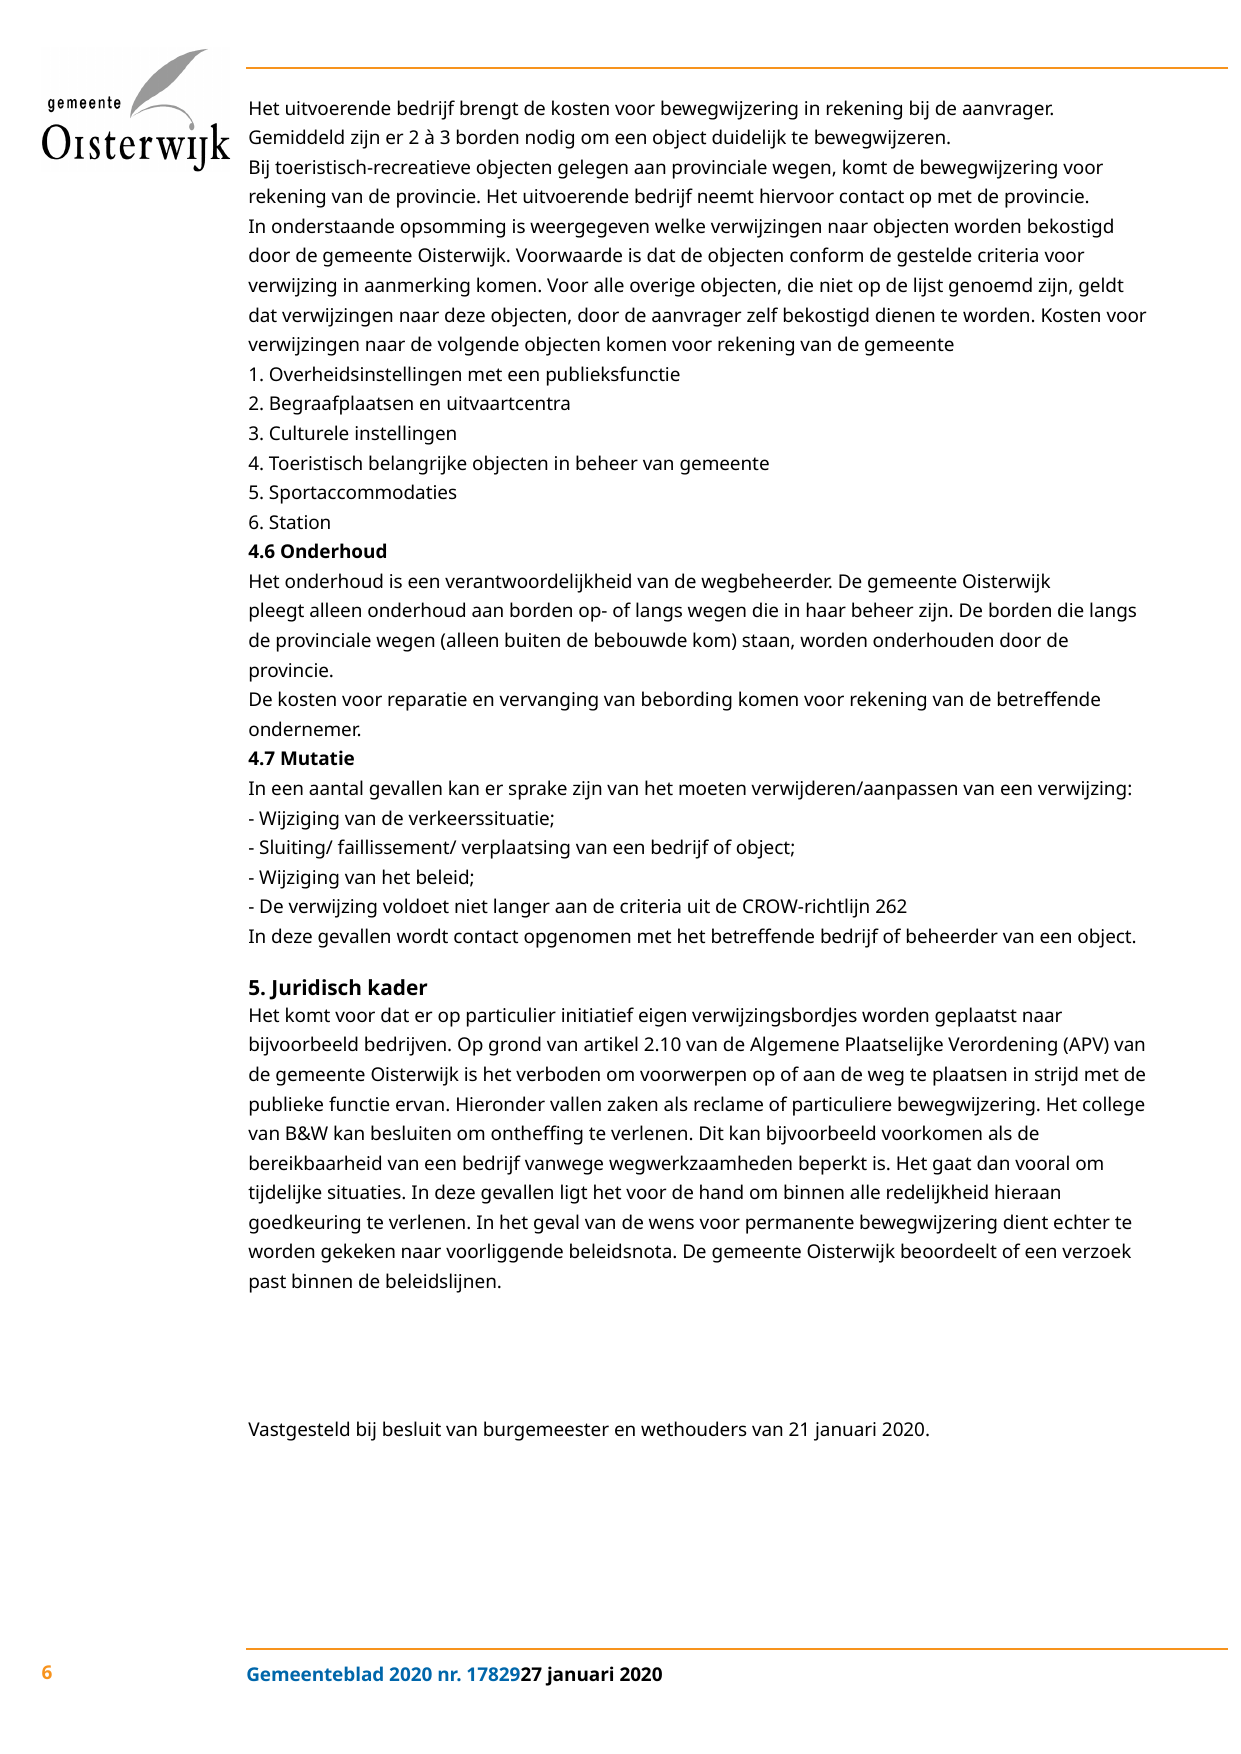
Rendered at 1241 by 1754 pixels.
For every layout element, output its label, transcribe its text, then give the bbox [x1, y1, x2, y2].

text 1. Overheidsinstellingen met een publieksfunctie [248, 361, 1152, 387]
text 5. Sportaccommodaties [248, 479, 1152, 505]
text 3. Culturele instellingen [248, 420, 1152, 446]
text Het uitvoerende bedrijf brengt de kosten voor bewegwijzering in rekening bij de aanvrager. Gemiddeld zijn er 2 à 3 borden nodig om een object duidelijk te bewegwijzeren. [248, 95, 1152, 150]
text 4.7 Mutatie [248, 746, 1152, 771]
text In onderstaande opsomming is weergegeven welke verwijzingen naar objecten worden bekostigd door de gemeente Oisterwijk. Voorwaarde is dat de objecten conform de gestelde criteria voor verwijzing in aanmerking komen. Voor alle overige objecten, die niet op de lijst genoemd zijn, geldt dat verwijzingen naar deze objecten, door de aanvrager zelf bekostigd dienen te worden. Kosten voor verwijzingen naar de volgende objecten komen voor rekening van de gemeente [248, 213, 1152, 357]
text 4. Toeristisch belangrijke objecten in beheer van gemeente [248, 450, 1152, 476]
text Bij toeristisch-recreatieve objecten gelegen aan provinciale wegen, komt de bewegwijzering voor rekening van de provincie. Het uitvoerende bedrijf neemt hiervoor contact op met de provincie. [248, 154, 1152, 209]
picture [41, 47, 231, 172]
text pleegt alleen onderhoud aan borden op- of langs wegen die in haar beheer zijn. De borden die langs de provinciale wegen (alleen buiten de bebouwde kom) staan, worden onderhouden door de provincie. [248, 598, 1152, 683]
text - Wijziging van de verkeerssituatie; [248, 805, 1152, 831]
text 5. Juridisch kader [248, 973, 1152, 1002]
text De kosten voor reparatie en vervanging van bebording komen voor rekening van de betreffende ondernemer. [248, 686, 1152, 742]
text - Sluiting/ faillissement/ verplaatsing van een bedrijf of object; [248, 834, 1152, 860]
text In een aantal gevallen kan er sprake zijn van het moeten verwijderen/aanpassen van een verwijzing: [248, 775, 1152, 801]
text 4.6 Onderhoud [248, 538, 1152, 564]
text Vastgesteld bij besluit van burgemeester en wethouders van 21 januari 2020. [248, 1416, 1152, 1442]
text 2. Begraafplaatsen en uitvaartcentra [248, 391, 1152, 416]
text 6. Station [248, 509, 1152, 535]
text Het komt voor dat er op particulier initiatief eigen verwijzingsbordjes worden geplaatst naar bijvoorbeeld bedrijven. Op grond van artikel 2.10 van de Algemene Plaatselijke Verordening (APV) van de gemeente Oisterwijk is het verboden om voorwerpen op of aan de weg te plaatsen in strijd met de publieke functie ervan. Hieronder vallen zaken als reclame of particuliere bewegwijzering. Het college van B&W kan besluiten om ontheffing te verlenen. Dit kan bijvoorbeeld voorkomen als de bereikbaarheid van een bedrijf vanwege wegwerkzaamheden beperkt is. Het gaat dan vooral om tijdelijke situaties. In deze gevallen ligt het voor de hand om binnen alle redelijkheid hieraan goedkeuring te verlenen. In het geval van de wens voor permanente bewegwijzering dient echter te worden gekeken naar voorliggende beleidsnota. De gemeente Oisterwijk beoordeelt of een verzoek past binnen de beleidslijnen. [248, 1002, 1152, 1294]
text - De verwijzing voldoet niet langer aan de criteria uit de CROW-richtlijn 262 [248, 893, 1152, 919]
text Het onderhoud is een verantwoordelijkheid van de wegbeheerder. De gemeente Oisterwijk [248, 568, 1152, 594]
text In deze gevallen wordt contact opgenomen met het betreffende bedrijf of beheerder van een object. [248, 923, 1152, 949]
text - Wijziging van het beleid; [248, 864, 1152, 890]
